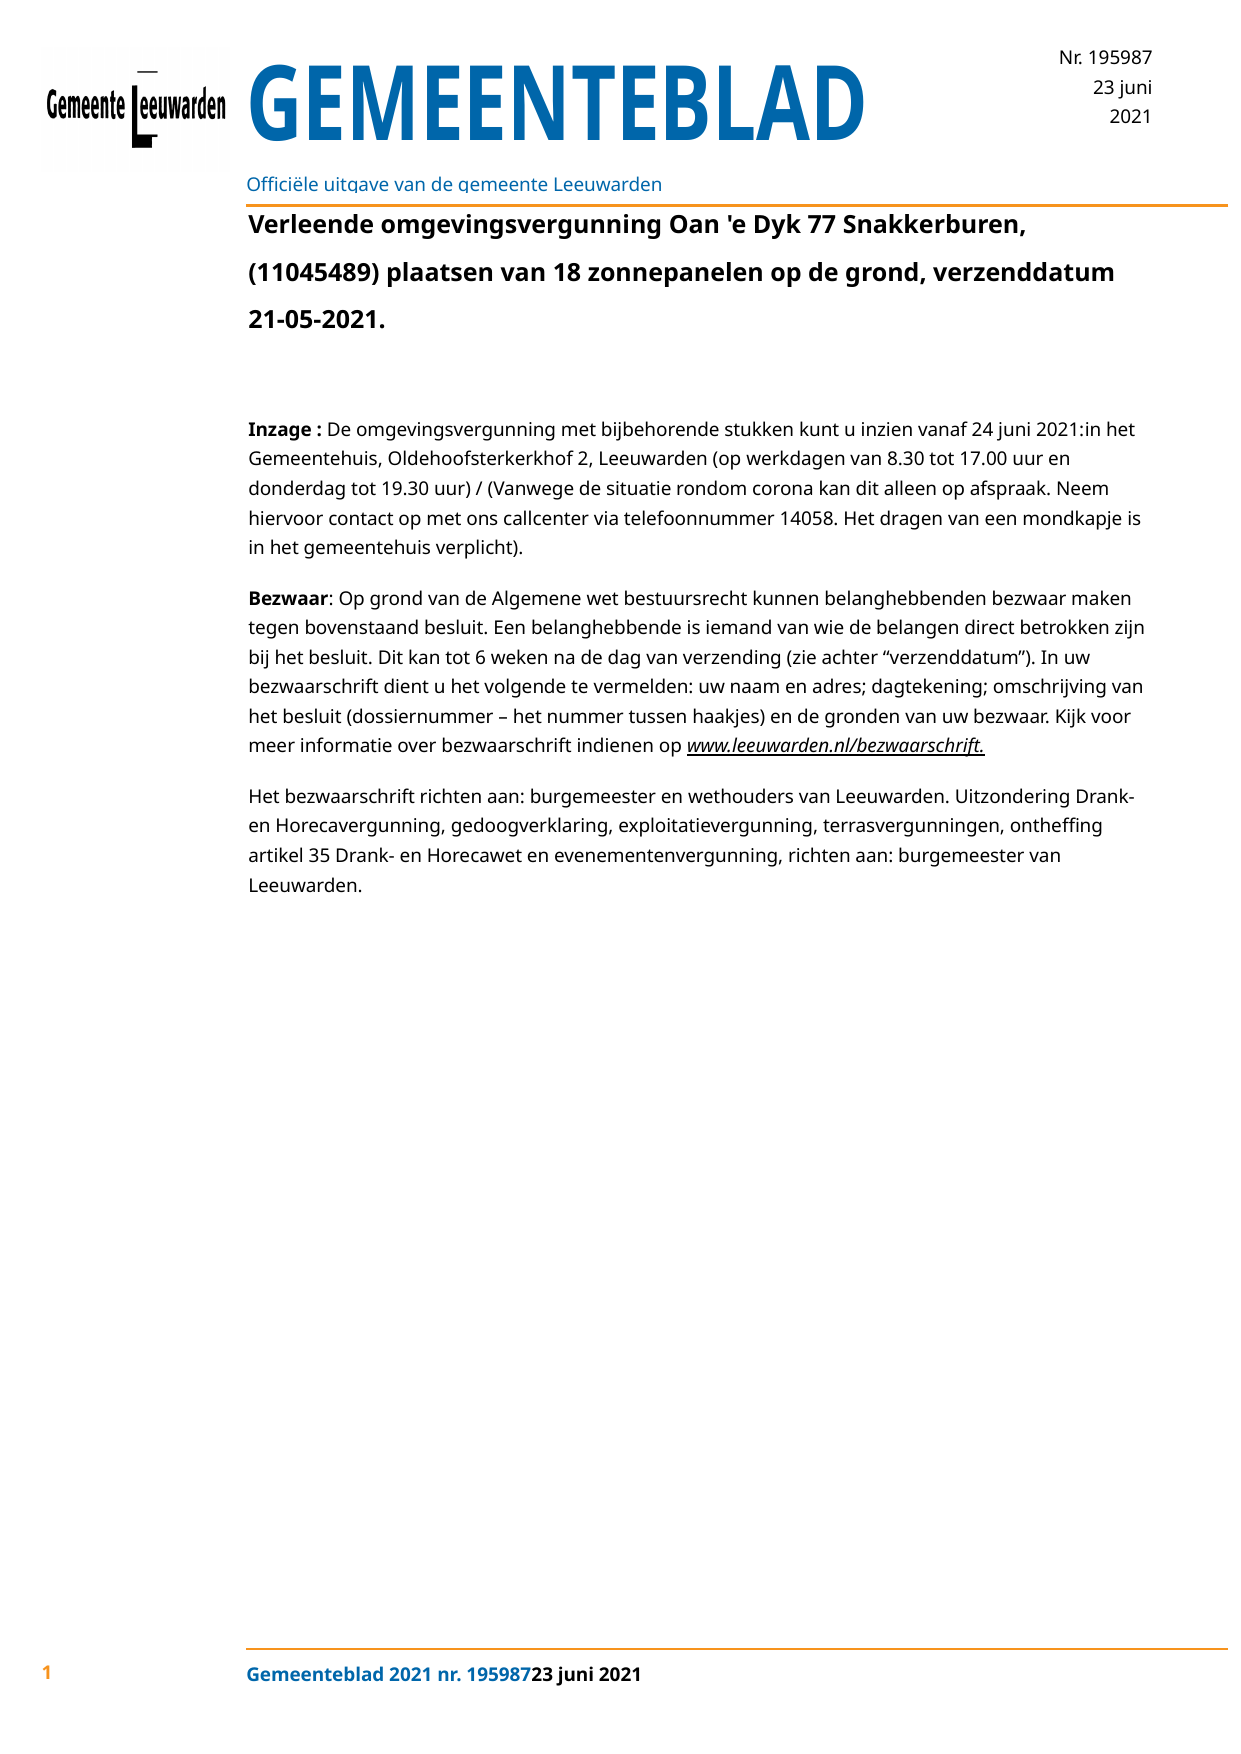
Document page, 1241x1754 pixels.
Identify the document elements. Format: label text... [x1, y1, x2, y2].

picture [41, 47, 231, 172]
text Verleende omgevingsvergunning Oan 'e Dyk 77 Snakkerburen, (11045489) plaatsen van 18 zonnepanelen op de grond, verzenddatum 21-05-2021. [248, 207, 1152, 336]
text Het bezwaarschrift richten aan: burgemeester en wethouders van Leeuwarden. Uitzondering Drank- en Horecavergunning, gedoogverklaring, exploitatievergunning, terrasvergunningen, ontheffing artikel 35 Drank- en Horecawet en evenementenvergunning, richten aan: burgemeester van Leeuwarden. [248, 783, 1152, 897]
text Bezwaar: Op grond van de Algemene wet bestuursrecht kunnen belanghebbenden bezwaar maken tegen bovenstaand besluit. Een belanghebbende is iemand van wie de belangen direct betrokken zijn bij het besluit. Dit kan tot 6 weken na de dag van verzending (zie achter “verzenddatum”). In uw bezwaarschrift dient u het volgende te vermelden: uw naam en adres; dagtekening; omschrijving van het besluit (dossiernummer – het nummer tussen haakjes) en de gronden van uw bezwaar. Kijk voor meer informatie over bezwaarschrift indienen op www.leeuwarden.nl/bezwaarschrift. [248, 585, 1152, 758]
text Inzage : De omgevingsvergunning met bijbehorende stukken kunt u inzien vanaf 24 juni 2021:in het Gemeentehuis, Oldehoofsterkerkhof 2, Leeuwarden (op werkdagen van 8.30 tot 17.00 uur en donderdag tot 19.30 uur) / (Vanwege de situatie rondom corona kan dit alleen op afspraak. Neem hiervoor contact op met ons callcenter via telefoonnummer 14058. Het dragen van een mondkapje is in het gemeentehuis verplicht). [248, 416, 1152, 560]
